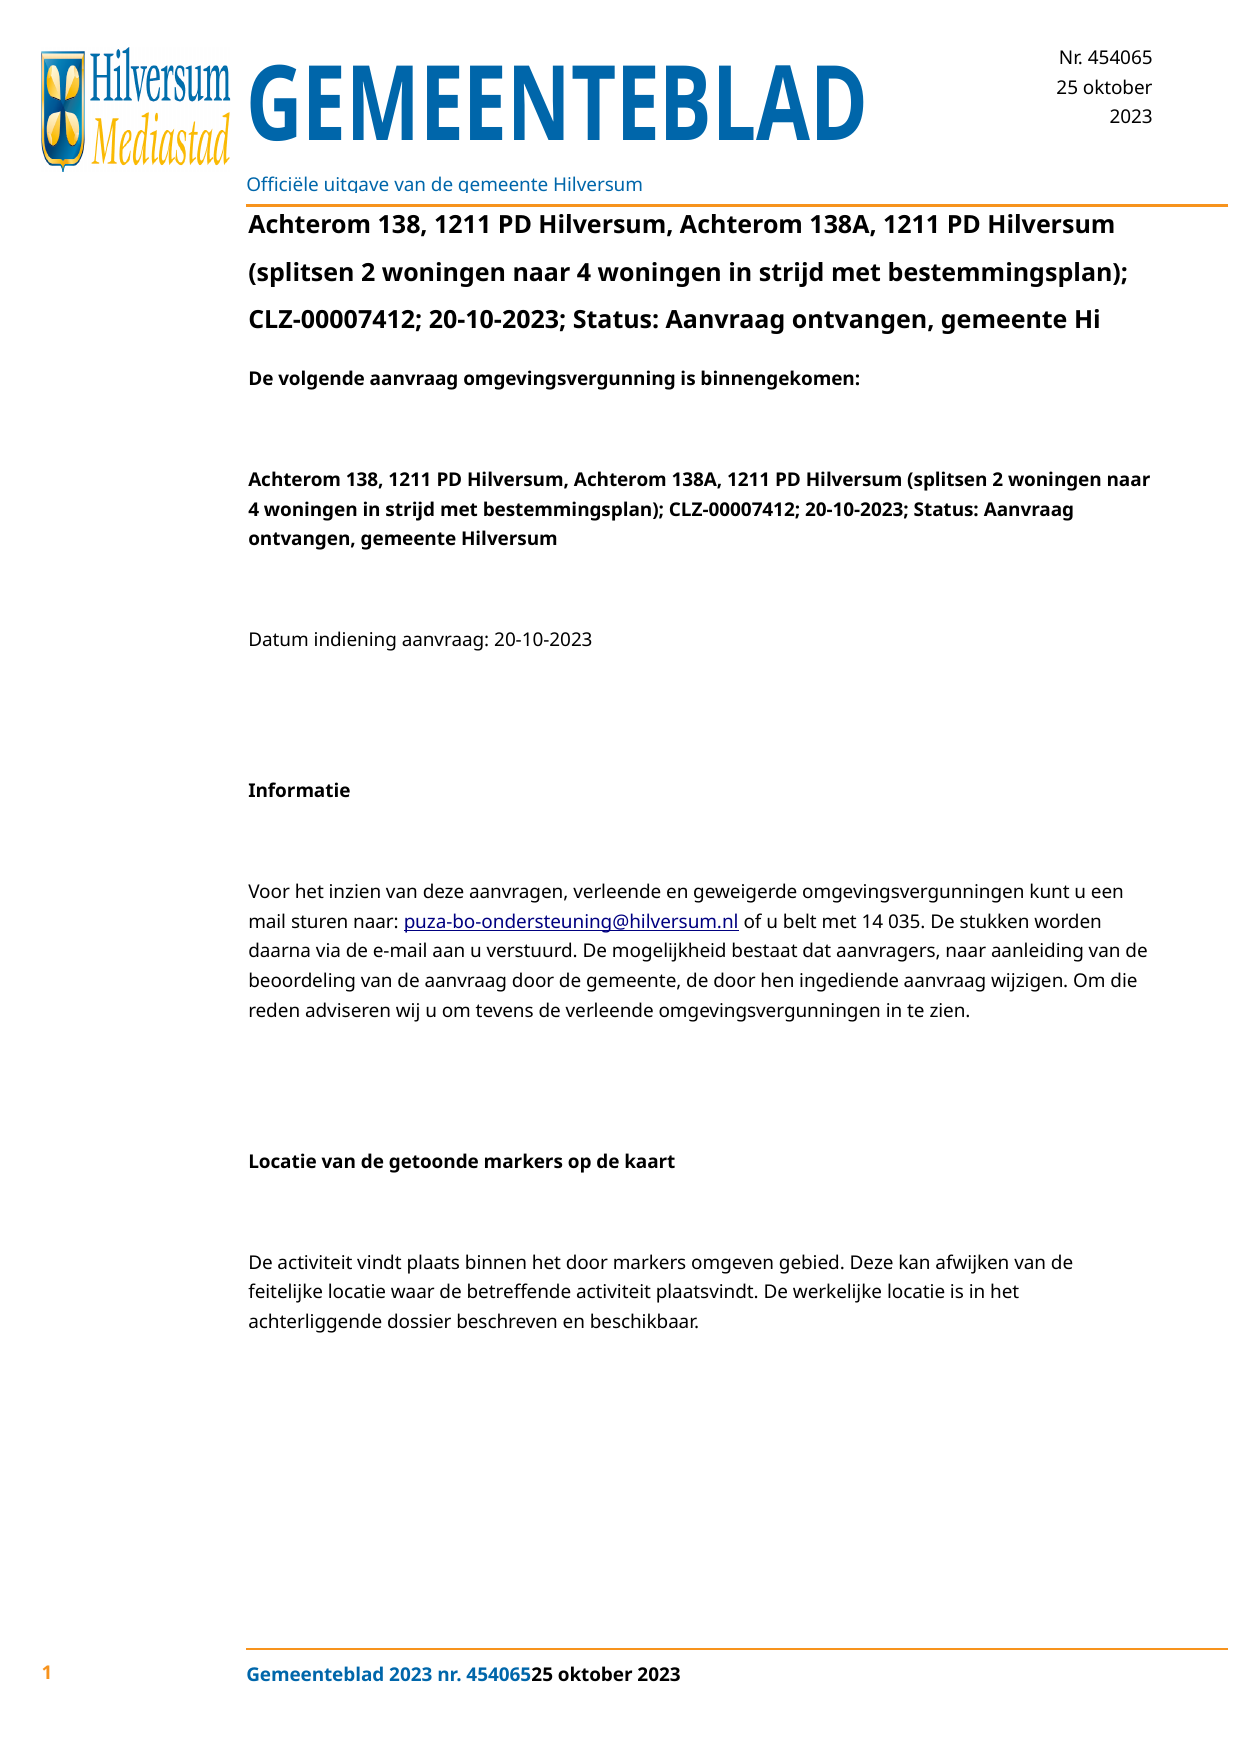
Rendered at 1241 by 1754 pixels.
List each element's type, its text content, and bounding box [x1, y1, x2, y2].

text Voor het inzien van deze aanvragen, verleende en geweigerde omgevingsvergunningen kunt u een mail sturen naar: puza-bo-ondersteuning@hilversum.nl of u belt met 14 035. De stukken worden daarna via de e-mail aan u verstuurd. De mogelijkheid bestaat dat aanvragers, naar aanleiding van de beoordeling van de aanvraag door de gemeente, de door hen ingediende aanvraag wijzigen. Om die reden adviseren wij u om tevens de verleende omgevingsvergunningen in te zien. [248, 878, 1152, 1022]
picture [41, 47, 231, 172]
text De volgende aanvraag omgevingsvergunning is binnengekomen: [248, 366, 1152, 391]
text Achterom 138, 1211 PD Hilversum, Achterom 138A, 1211 PD Hilversum (splitsen 2 woningen naar 4 woningen in strijd met bestemmingsplan); CLZ-00007412; 20-10-2023; Status: Aanvraag ontvangen, gemeente Hilversum [248, 466, 1152, 551]
text Locatie van de getoonde markers op de kaart [248, 1148, 1152, 1174]
text Achterom 138, 1211 PD Hilversum, Achterom 138A, 1211 PD Hilversum (splitsen 2 woningen naar 4 woningen in strijd met bestemmingsplan); CLZ-00007412; 20-10-2023; Status: Aanvraag ontvangen, gemeente Hi [248, 207, 1152, 336]
text Informatie [248, 778, 1152, 803]
text Datum indiening aanvraag: 20-10-2023 [248, 626, 1152, 652]
text De activiteit vindt plaats binnen het door markers omgeven gebied. Deze kan afwijken van de feitelijke locatie waar de betreffende activiteit plaatsvindt. De werkelijke locatie is in het achterliggende dossier beschreven en beschikbaar. [248, 1249, 1152, 1334]
